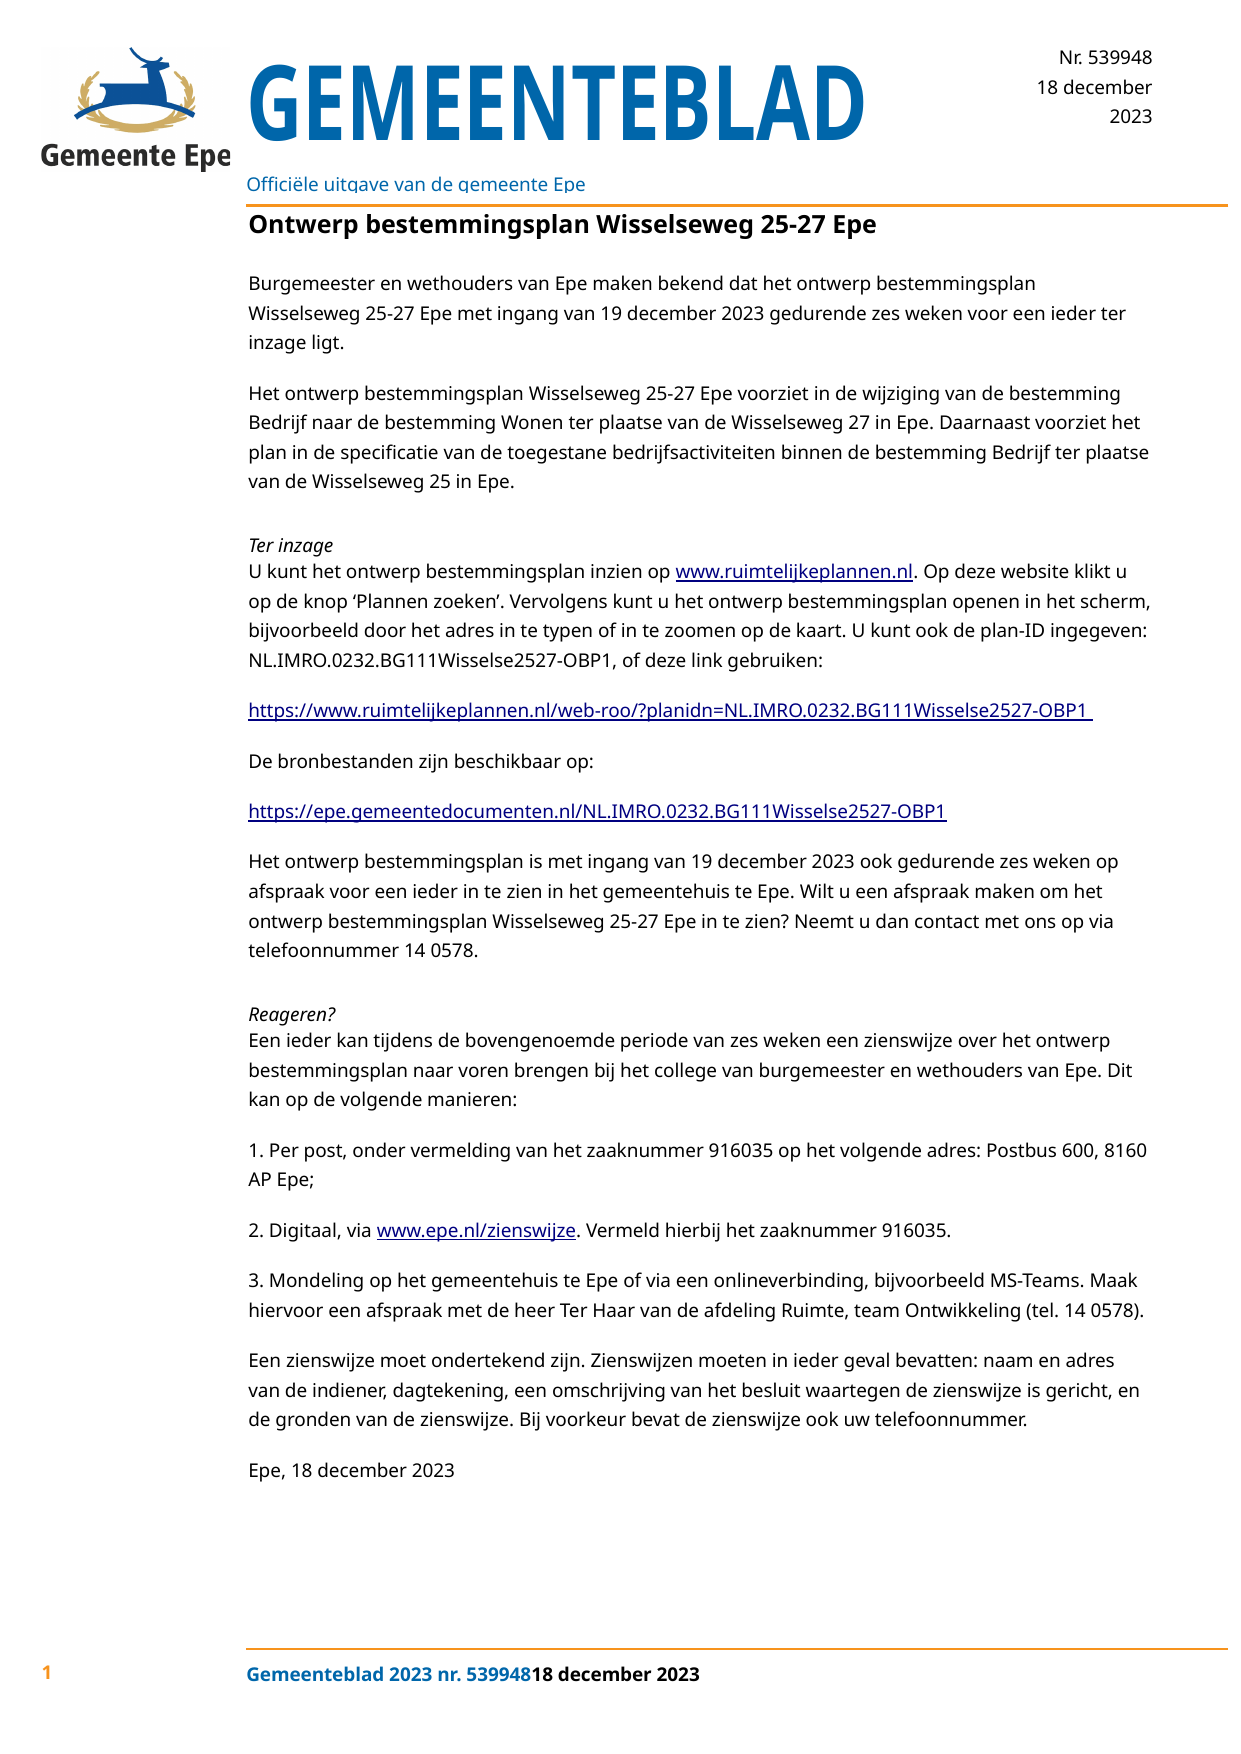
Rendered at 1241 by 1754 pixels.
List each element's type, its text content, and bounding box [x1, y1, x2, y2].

text 3. Mondeling op het gemeentehuis te Epe of via een onlineverbinding, bijvoorbeeld MS-Teams. Maak hiervoor een afspraak met de heer Ter Haar van de afdeling Ruimte, team Ontwikkeling (tel. 14 0578). [248, 1267, 1152, 1322]
text Een zienswijze moet ondertekend zijn. Zienswijzen moeten in ieder geval bevatten: naam en adres van de indiener, dagtekening, een omschrijving van het besluit waartegen de zienswijze is gericht, en de gronden van de zienswijze. Bij voorkeur bevat de zienswijze ook uw telefoonnummer. [248, 1347, 1152, 1432]
text 2. Digitaal, via www.epe.nl/zienswijze. Vermeld hierbij het zaaknummer 916035. [248, 1217, 1152, 1242]
text 1. Per post, onder vermelding van het zaaknummer 916035 op het volgende adres: Postbus 600, 8160 AP Epe; [248, 1137, 1152, 1192]
text Een ieder kan tijdens de bovengenoemde periode van zes weken een zienswijze over het ontwerp bestemmingsplan naar voren brengen bij het college van burgemeester en wethouders van Epe. Dit kan op de volgende manieren: [248, 1027, 1152, 1112]
text Epe, 18 december 2023 [248, 1457, 1152, 1482]
text U kunt het ontwerp bestemmingsplan inzien op www.ruimtelijkeplannen.nl. Op deze website klikt u op de knop ‘Plannen zoeken’. Vervolgens kunt u het ontwerp bestemmingsplan openen in het scherm, bijvoorbeeld door het adres in te typen of in te zoomen op de kaart. U kunt ook de plan-ID ingegeven: NL.IMRO.0232.BG111Wisselse2527-OBP1, of deze link gebruiken: [248, 558, 1152, 673]
text Het ontwerp bestemmingsplan is met ingang van 19 december 2023 ook gedurende zes weken op afspraak voor een ieder in te zien in het gemeentehuis te Epe. Wilt u een afspraak maken om het ontwerp bestemmingsplan Wisselseweg 25-27 Epe in te zien? Neemt u dan contact met ons op via telefoonnummer 14 0578. [248, 849, 1152, 963]
picture [41, 47, 231, 172]
text https://www.ruimtelijkeplannen.nl/web-roo/?planidn=NL.IMRO.0232.BG111Wisselse2527-OBP1 [248, 697, 1152, 723]
text De bronbestanden zijn beschikbaar op: [248, 748, 1152, 774]
text Burgemeester en wethouders van Epe maken bekend dat het ontwerp bestemmingsplan Wisselseweg 25-27 Epe met ingang van 19 december 2023 gedurende zes weken voor een ieder ter inzage ligt. [248, 270, 1152, 355]
text Ter inzage [248, 533, 1152, 558]
text Ontwerp bestemmingsplan Wisselseweg 25-27 Epe [248, 207, 1152, 241]
text Het ontwerp bestemmingsplan Wisselseweg 25-27 Epe voorziet in de wijziging van de bestemming Bedrijf naar de bestemming Wonen ter plaatse van de Wisselseweg 27 in Epe. Daarnaast voorziet het plan in de specificatie van de toegestane bedrijfsactiviteiten binnen de bestemming Bedrijf ter plaatse van de Wisselseweg 25 in Epe. [248, 380, 1152, 494]
text https://epe.gemeentedocumenten.nl/NL.IMRO.0232.BG111Wisselse2527-OBP1 [248, 798, 1152, 824]
text Reageren? [248, 1001, 1152, 1027]
